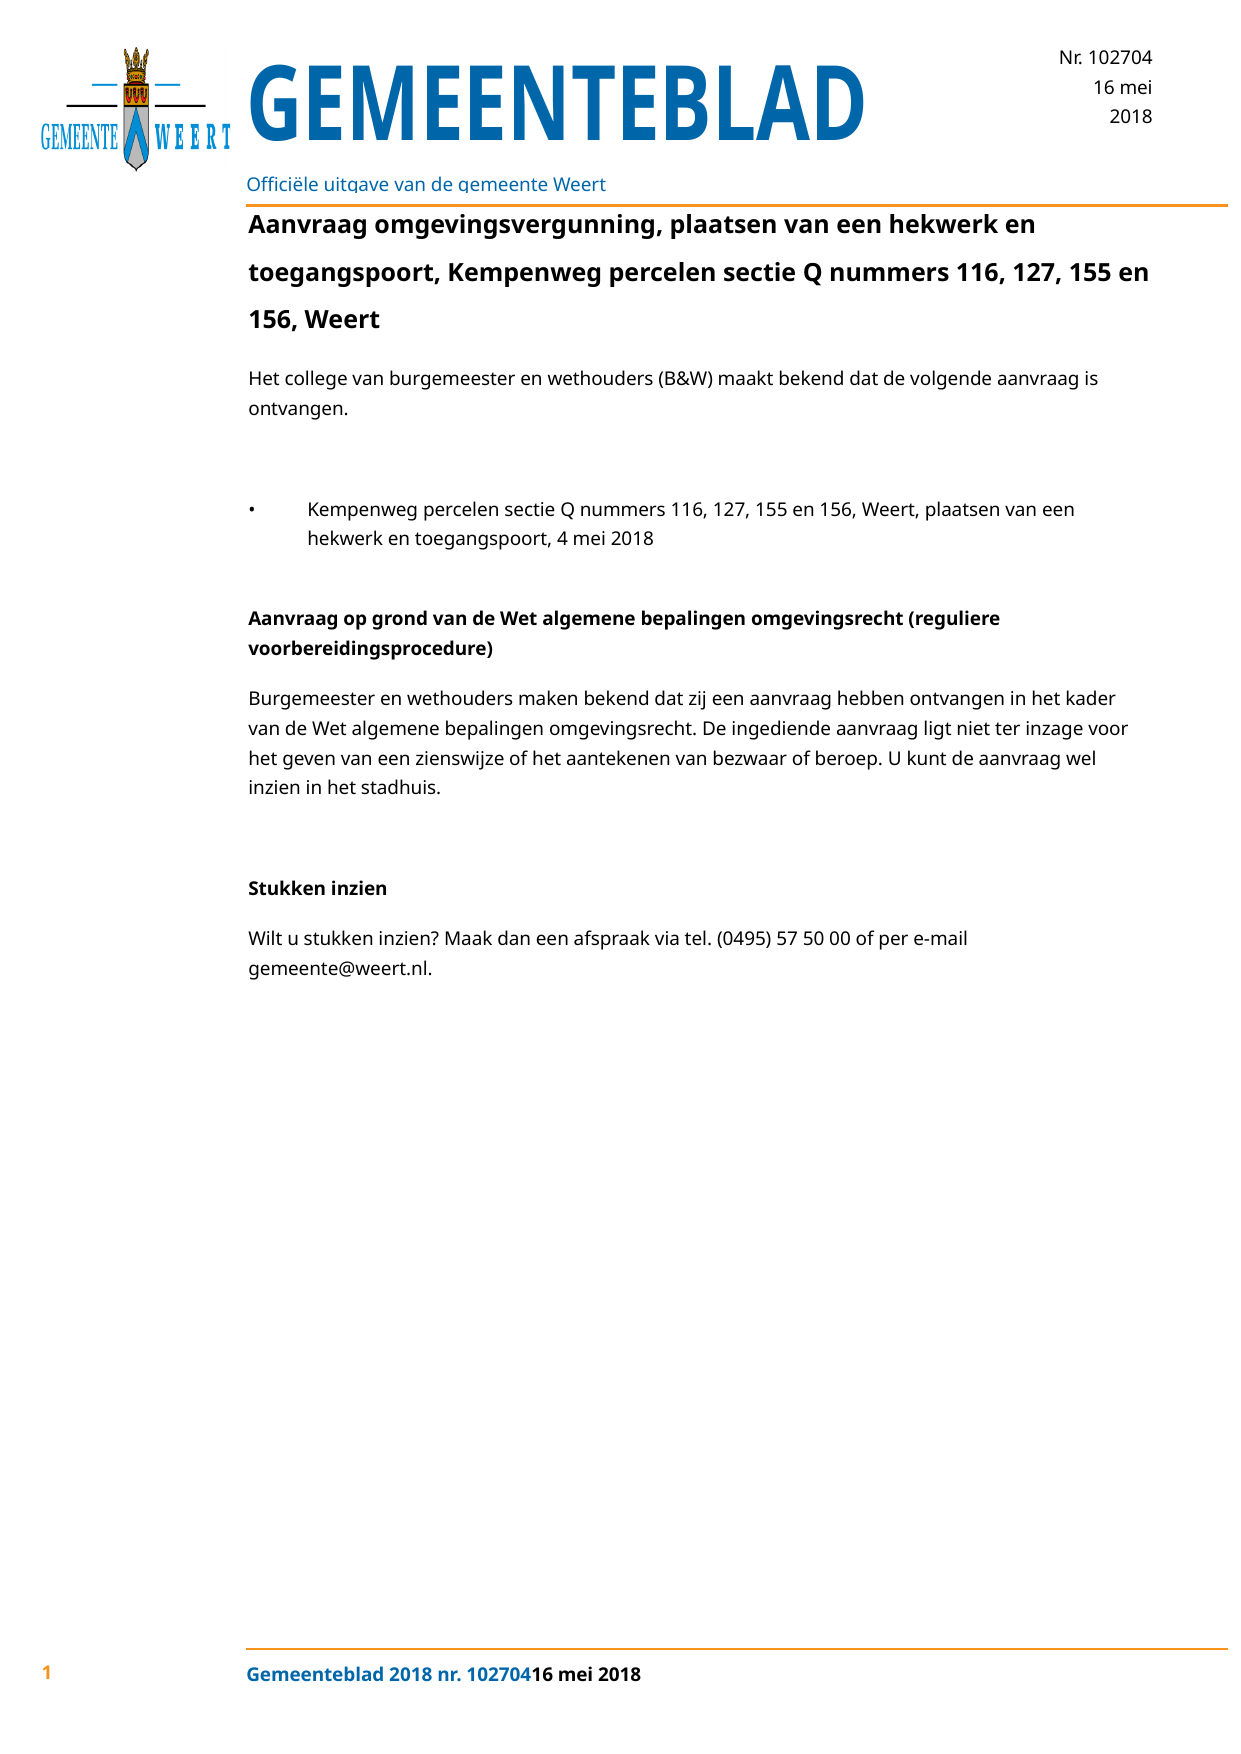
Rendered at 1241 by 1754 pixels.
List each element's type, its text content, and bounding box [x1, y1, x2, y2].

text Stukken inzien [248, 875, 1152, 901]
text Wilt u stukken inzien? Maak dan een afspraak via tel. (0495) 57 50 00 of per e-mail gemeente@weert.nl. [248, 926, 1152, 981]
text Aanvraag op grond van de Wet algemene bepalingen omgevingsrecht (reguliere voorbereidingsprocedure) [248, 606, 1152, 661]
list Kempenweg percelen sectie Q nummers 116, 127, 155 en 156, Weert, plaatsen van een hekwerk en toegangspoort, 4 mei 2018 [248, 496, 1152, 551]
picture [41, 47, 231, 172]
text Het college van burgemeester en wethouders (B&W) maakt bekend dat de volgende aanvraag is ontvangen. [248, 366, 1152, 421]
text Aanvraag omgevingsvergunning, plaatsen van een hekwerk en toegangspoort, Kempenweg percelen sectie Q nummers 116, 127, 155 en 156, Weert [248, 207, 1152, 336]
text Burgemeester en wethouders maken bekend dat zij een aanvraag hebben ontvangen in het kader van de Wet algemene bepalingen omgevingsrecht. De ingediende aanvraag ligt niet ter inzage voor het geven van een zienswijze of het aantekenen van bezwaar of beroep. U kunt de aanvraag wel inzien in het stadhuis. [248, 686, 1152, 800]
